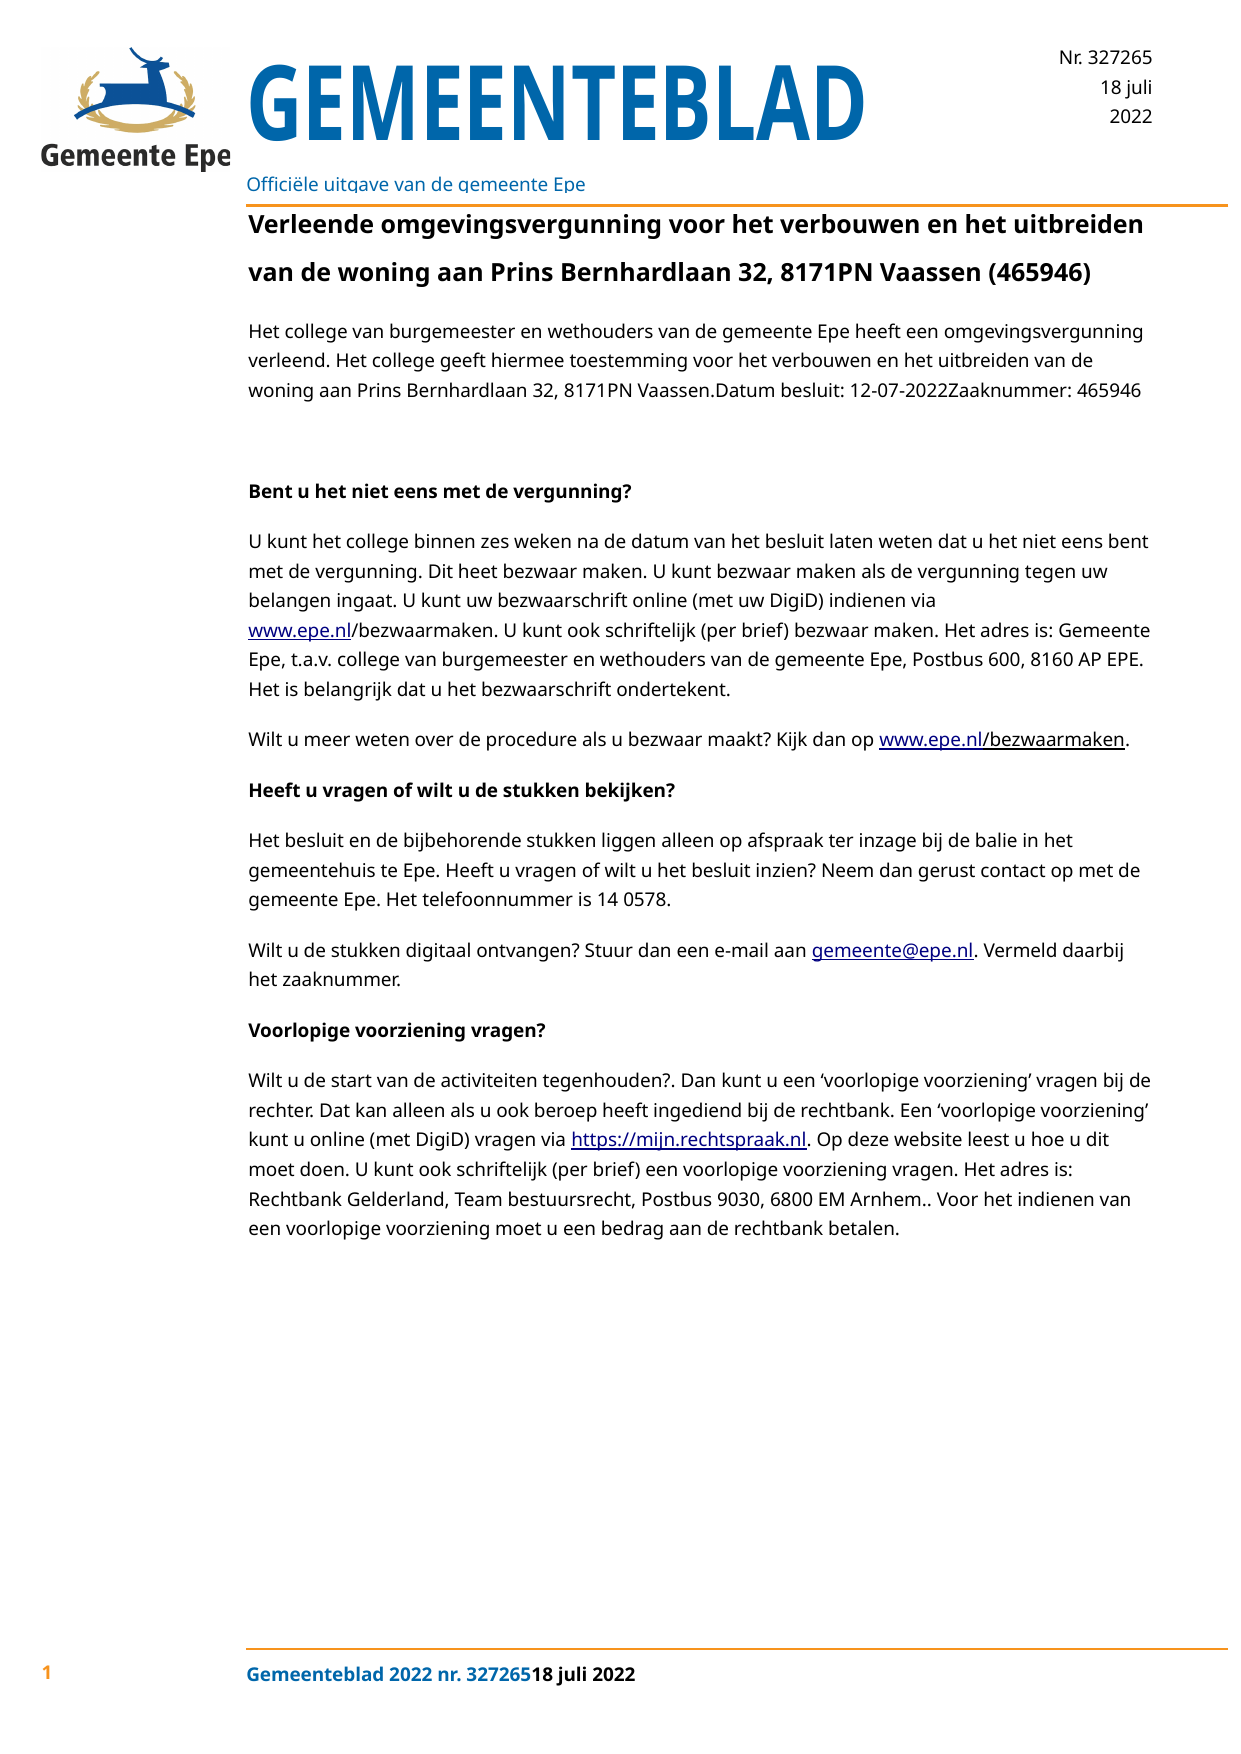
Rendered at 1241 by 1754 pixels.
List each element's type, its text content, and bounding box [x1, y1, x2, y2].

text Wilt u de stukken digitaal ontvangen? Stuur dan een e-mail aan gemeente@epe.nl. Vermeld daarbij het zaaknummer. [248, 937, 1152, 992]
text Het college van burgemeester en wethouders van de gemeente Epe heeft een omgevingsvergunning verleend. Het college geeft hiermee toestemming voor het verbouwen en het uitbreiden van de woning aan Prins Bernhardlaan 32, 8171PN Vaassen.Datum besluit: 12-07-2022Zaaknummer: 465946 [248, 318, 1152, 403]
text Bent u het niet eens met de vergunning? [248, 478, 1152, 504]
picture [41, 47, 231, 172]
text Verleende omgevingsvergunning voor het verbouwen en het uitbreiden van de woning aan Prins Bernhardlaan 32, 8171PN Vaassen (465946) [248, 207, 1152, 288]
text Het besluit en de bijbehorende stukken liggen alleen op afspraak ter inzage bij de balie in het gemeentehuis te Epe. Heeft u vragen of wilt u het besluit inzien? Neem dan gerust contact op met de gemeente Epe. Het telefoonnummer is 14 0578. [248, 827, 1152, 912]
text Wilt u de start van de activiteiten tegenhouden?. Dan kunt u een ‘voorlopige voorziening’ vragen bij de rechter. Dat kan alleen als u ook beroep heeft ingediend bij de rechtbank. Een ‘voorlopige voorziening’ kunt u online (met DigiD) vragen via https://mijn.rechtspraak.nl. Op deze website leest u hoe u dit moet doen. U kunt ook schriftelijk (per brief) een voorlopige voorziening vragen. Het adres is: Rechtbank Gelderland, Team bestuursrecht, Postbus 9030, 6800 EM Arnhem.. Voor het indienen van een voorlopige voorziening moet u een bedrag aan de rechtbank betalen. [248, 1067, 1152, 1241]
text Voorlopige voorziening vragen? [248, 1017, 1152, 1043]
text Heeft u vragen of wilt u de stukken bekijken? [248, 777, 1152, 803]
text Wilt u meer weten over de procedure als u bezwaar maakt? Kijk dan op www.epe.nl/bezwaarmaken. [248, 727, 1152, 752]
text U kunt het college binnen zes weken na de datum van het besluit laten weten dat u het niet eens bent met de vergunning. Dit heet bezwaar maken. U kunt bezwaar maken als de vergunning tegen uw belangen ingaat. U kunt uw bezwaarschrift online (met uw DigiD) indienen via www.epe.nl/bezwaarmaken. U kunt ook schriftelijk (per brief) bezwaar maken. Het adres is: Gemeente Epe, t.a.v. college van burgemeester en wethouders van de gemeente Epe, Postbus 600, 8160 AP EPE. Het is belangrijk dat u het bezwaarschrift ondertekent. [248, 528, 1152, 702]
